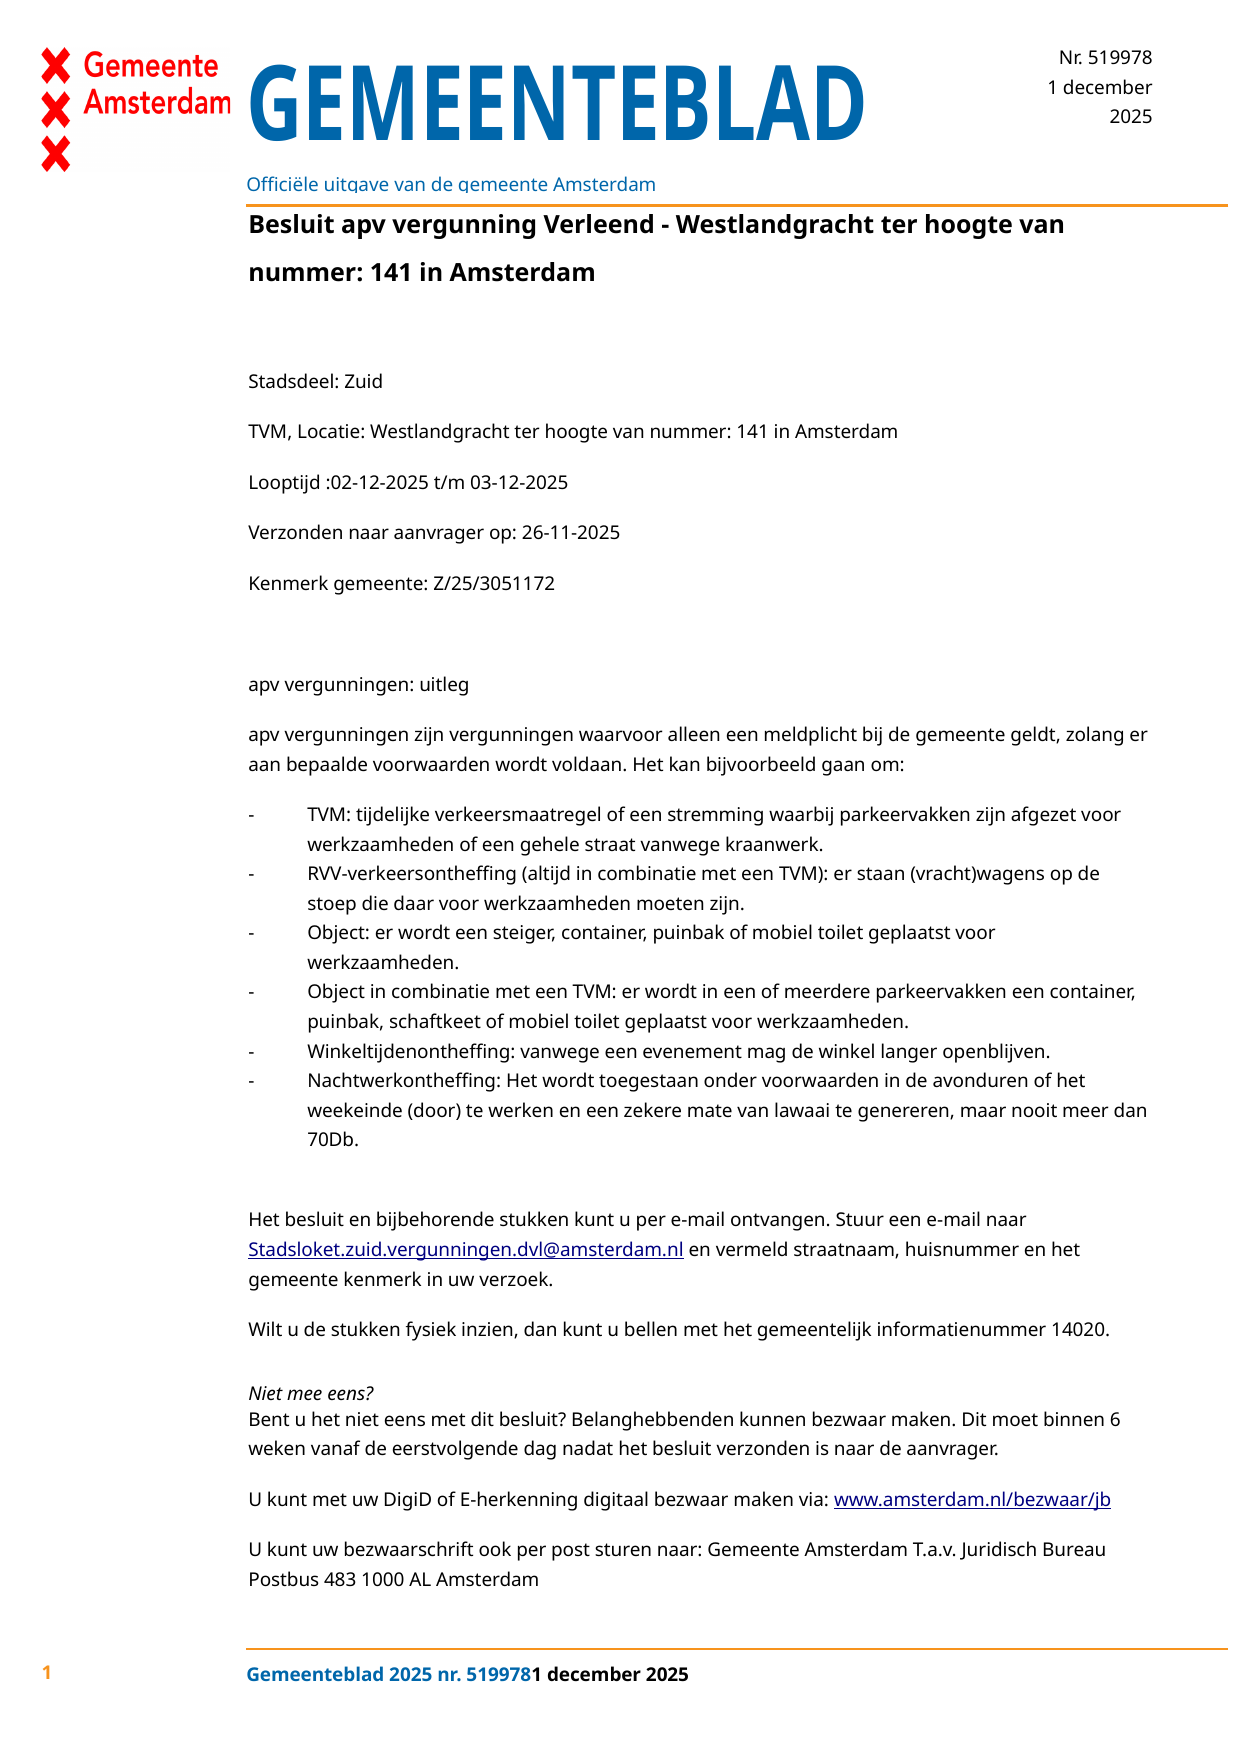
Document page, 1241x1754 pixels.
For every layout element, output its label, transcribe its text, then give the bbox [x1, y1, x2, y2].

text TVM, Locatie: Westlandgracht ter hoogte van nummer: 141 in Amsterdam [248, 419, 1152, 444]
list Object: er wordt een steiger, container, puinbak of mobiel toilet geplaatst voor werkzaamheden. [248, 919, 1152, 975]
list RVV-verkeersontheffing (altijd in combinatie met een TVM): er staan (vracht)wagens op de stoep die daar voor werkzaamheden moeten zijn. [248, 860, 1152, 916]
text Kenmerk gemeente: Z/25/3051172 [248, 570, 1152, 596]
text Niet mee eens? [248, 1380, 1152, 1406]
list TVM: tijdelijke verkeersmaatregel of een stremming waarbij parkeervakken zijn afgezet voor werkzaamheden of een gehele straat vanwege kraanwerk. [248, 801, 1152, 857]
text Besluit apv vergunning Verleend - Westlandgracht ter hoogte van nummer: 141 in Amsterdam [248, 207, 1152, 288]
text apv vergunningen: uitleg [248, 671, 1152, 697]
text Wilt u de stukken fysiek inzien, dan kunt u bellen met het gemeentelijk informatienummer 14020. [248, 1316, 1152, 1342]
text Bent u het niet eens met dit besluit? Belanghebbenden kunnen bezwaar maken. Dit moet binnen 6 weken vanaf de eerstvolgende dag nadat het besluit verzonden is naar de aanvrager. [248, 1406, 1152, 1461]
text Het besluit en bijbehorende stukken kunt u per e-mail ontvangen. Stuur een e-mail naar Stadsloket.zuid.vergunningen.dvl@amsterdam.nl en vermeld straatnaam, huisnummer en het gemeente kenmerk in uw verzoek. [248, 1207, 1152, 1292]
text U kunt uw bezwaarschrift ook per post sturen naar: Gemeente Amsterdam T.a.v. Juridisch Bureau Postbus 483 1000 AL Amsterdam [248, 1536, 1152, 1592]
picture [41, 47, 231, 172]
text Stadsdeel: Zuid [248, 368, 1152, 394]
list Object in combinatie met een TVM: er wordt in een of meerdere parkeervakken een container, puinbak, schaftkeet of mobiel toilet geplaatst voor werkzaamheden. [248, 979, 1152, 1034]
list Winkeltijdenontheffing: vanwege een evenement mag de winkel langer openblijven. [248, 1038, 1152, 1064]
text U kunt met uw DigiD of E-herkenning digitaal bezwaar maken via: www.amsterdam.nl/bezwaar/jb [248, 1486, 1152, 1512]
text apv vergunningen zijn vergunningen waarvoor alleen een meldplicht bij de gemeente geldt, zolang er aan bepaalde voorwaarden wordt voldaan. Het kan bijvoorbeeld gaan om: [248, 721, 1152, 777]
list Nachtwerkontheffing: Het wordt toegestaan onder voorwaarden in de avonduren of het weekeinde (door) te werken en een zekere mate van lawaai te genereren, maar nooit meer dan 70Db. [248, 1067, 1152, 1152]
text Looptijd :02-12-2025 t/m 03-12-2025 [248, 469, 1152, 495]
text Verzonden naar aanvrager op: 26-11-2025 [248, 519, 1152, 545]
